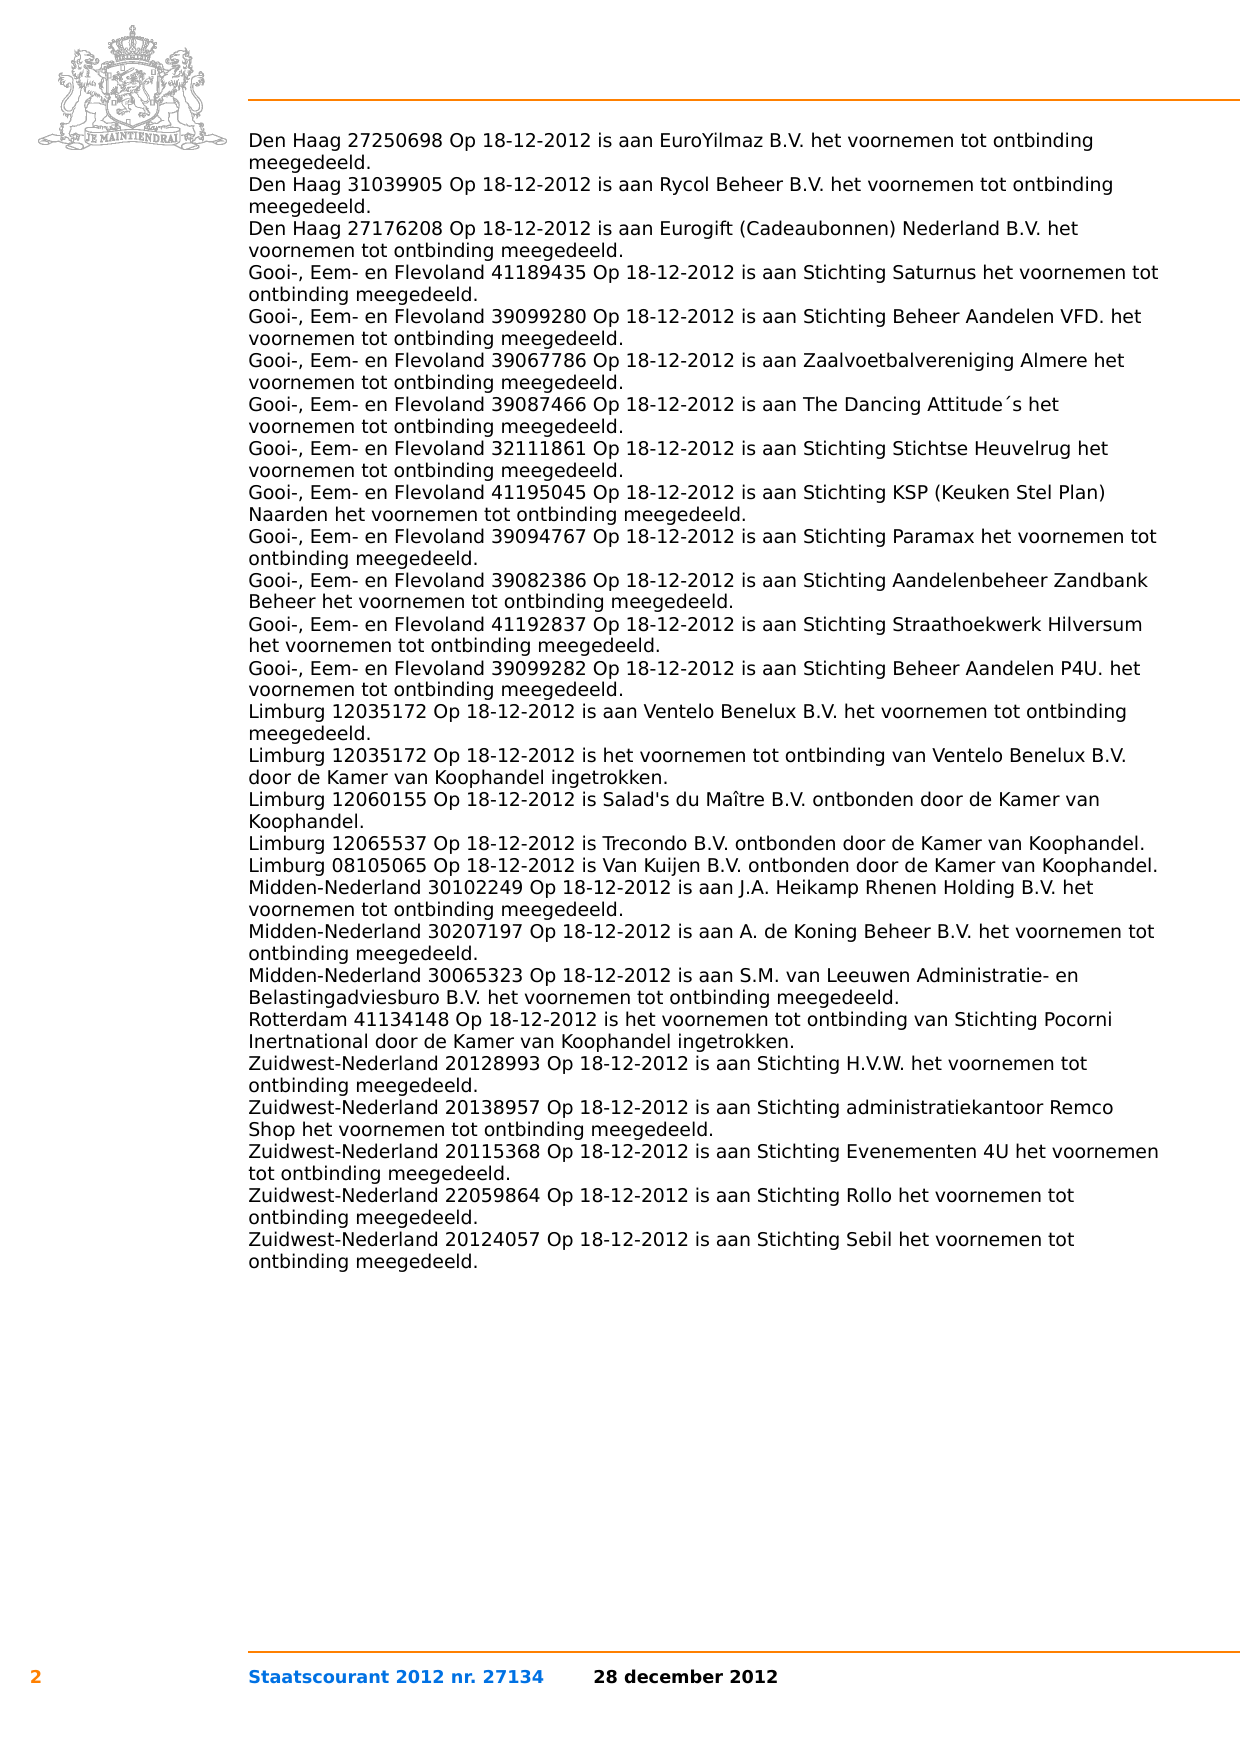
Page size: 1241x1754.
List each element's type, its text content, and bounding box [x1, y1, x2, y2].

text Gooi-, Eem- en Flevoland 39067786 Op 18-12-2012 is aan Zaalvoetbalvereniging Almere het voornemen tot ontbinding meegedeeld. [248, 350, 1163, 394]
text Zuidwest-Nederland 20128993 Op 18-12-2012 is aan Stichting H.V.W. het voornemen tot ontbinding meegedeeld. [248, 1053, 1163, 1097]
text Midden-Nederland 30207197 Op 18-12-2012 is aan A. de Koning Beheer B.V. het voornemen tot ontbinding meegedeeld. [248, 921, 1163, 965]
text Gooi-, Eem- en Flevoland 41195045 Op 18-12-2012 is aan Stichting KSP (Keuken Stel Plan) Naarden het voornemen tot ontbinding meegedeeld. [248, 482, 1163, 526]
text Gooi-, Eem- en Flevoland 41192837 Op 18-12-2012 is aan Stichting Straathoekwerk Hilversum het voornemen tot ontbinding meegedeeld. [248, 613, 1163, 657]
text Rotterdam 41134148 Op 18-12-2012 is het voornemen tot ontbinding van Stichting Pocorni Inertnational door de Kamer van Koophandel ingetrokken. [248, 1009, 1163, 1053]
text Zuidwest-Nederland 20115368 Op 18-12-2012 is aan Stichting Evenementen 4U het voornemen tot ontbinding meegedeeld. [248, 1141, 1163, 1185]
text Den Haag 27176208 Op 18-12-2012 is aan Eurogift (Cadeaubonnen) Nederland B.V. het voornemen tot ontbinding meegedeeld. [248, 218, 1163, 262]
text Limburg 12035172 Op 18-12-2012 is aan Ventelo Benelux B.V. het voornemen tot ontbinding meegedeeld. [248, 701, 1163, 745]
text Gooi-, Eem- en Flevoland 39099282 Op 18-12-2012 is aan Stichting Beheer Aandelen P4U. het voornemen tot ontbinding meegedeeld. [248, 657, 1163, 701]
text Limburg 12035172 Op 18-12-2012 is het voornemen tot ontbinding van Ventelo Benelux B.V. door de Kamer van Koophandel ingetrokken. [248, 745, 1163, 789]
picture [38, 25, 227, 150]
text Gooi-, Eem- en Flevoland 32111861 Op 18-12-2012 is aan Stichting Stichtse Heuvelrug het voornemen tot ontbinding meegedeeld. [248, 438, 1163, 482]
text Midden-Nederland 30065323 Op 18-12-2012 is aan S.M. van Leeuwen Administratie- en Belastingadviesburo B.V. het voornemen tot ontbinding meegedeeld. [248, 965, 1163, 1009]
text Den Haag 27250698 Op 18-12-2012 is aan EuroYilmaz B.V. het voornemen tot ontbinding meegedeeld. [248, 130, 1163, 174]
text Gooi-, Eem- en Flevoland 39087466 Op 18-12-2012 is aan The Dancing Attitude´s het voornemen tot ontbinding meegedeeld. [248, 394, 1163, 438]
text Limburg 12065537 Op 18-12-2012 is Trecondo B.V. ontbonden door de Kamer van Koophandel. [248, 833, 1163, 855]
text Gooi-, Eem- en Flevoland 39082386 Op 18-12-2012 is aan Stichting Aandelenbeheer Zandbank Beheer het voornemen tot ontbinding meegedeeld. [248, 569, 1163, 613]
text Gooi-, Eem- en Flevoland 39099280 Op 18-12-2012 is aan Stichting Beheer Aandelen VFD. het voornemen tot ontbinding meegedeeld. [248, 306, 1163, 350]
text Zuidwest-Nederland 20138957 Op 18-12-2012 is aan Stichting administratiekantoor Remco Shop het voornemen tot ontbinding meegedeeld. [248, 1097, 1163, 1141]
text Den Haag 31039905 Op 18-12-2012 is aan Rycol Beheer B.V. het voornemen tot ontbinding meegedeeld. [248, 174, 1163, 218]
text Zuidwest-Nederland 20124057 Op 18-12-2012 is aan Stichting Sebil het voornemen tot ontbinding meegedeeld. [248, 1229, 1163, 1273]
text Midden-Nederland 30102249 Op 18-12-2012 is aan J.A. Heikamp Rhenen Holding B.V. het voornemen tot ontbinding meegedeeld. [248, 877, 1163, 921]
text Zuidwest-Nederland 22059864 Op 18-12-2012 is aan Stichting Rollo het voornemen tot ontbinding meegedeeld. [248, 1185, 1163, 1229]
text Limburg 12060155 Op 18-12-2012 is Salad's du Maître B.V. ontbonden door de Kamer van Koophandel. [248, 789, 1163, 833]
text Gooi-, Eem- en Flevoland 39094767 Op 18-12-2012 is aan Stichting Paramax het voornemen tot ontbinding meegedeeld. [248, 526, 1163, 569]
text Limburg 08105065 Op 18-12-2012 is Van Kuijen B.V. ontbonden door de Kamer van Koophandel. [248, 855, 1163, 877]
text Gooi-, Eem- en Flevoland 41189435 Op 18-12-2012 is aan Stichting Saturnus het voornemen tot ontbinding meegedeeld. [248, 262, 1163, 306]
